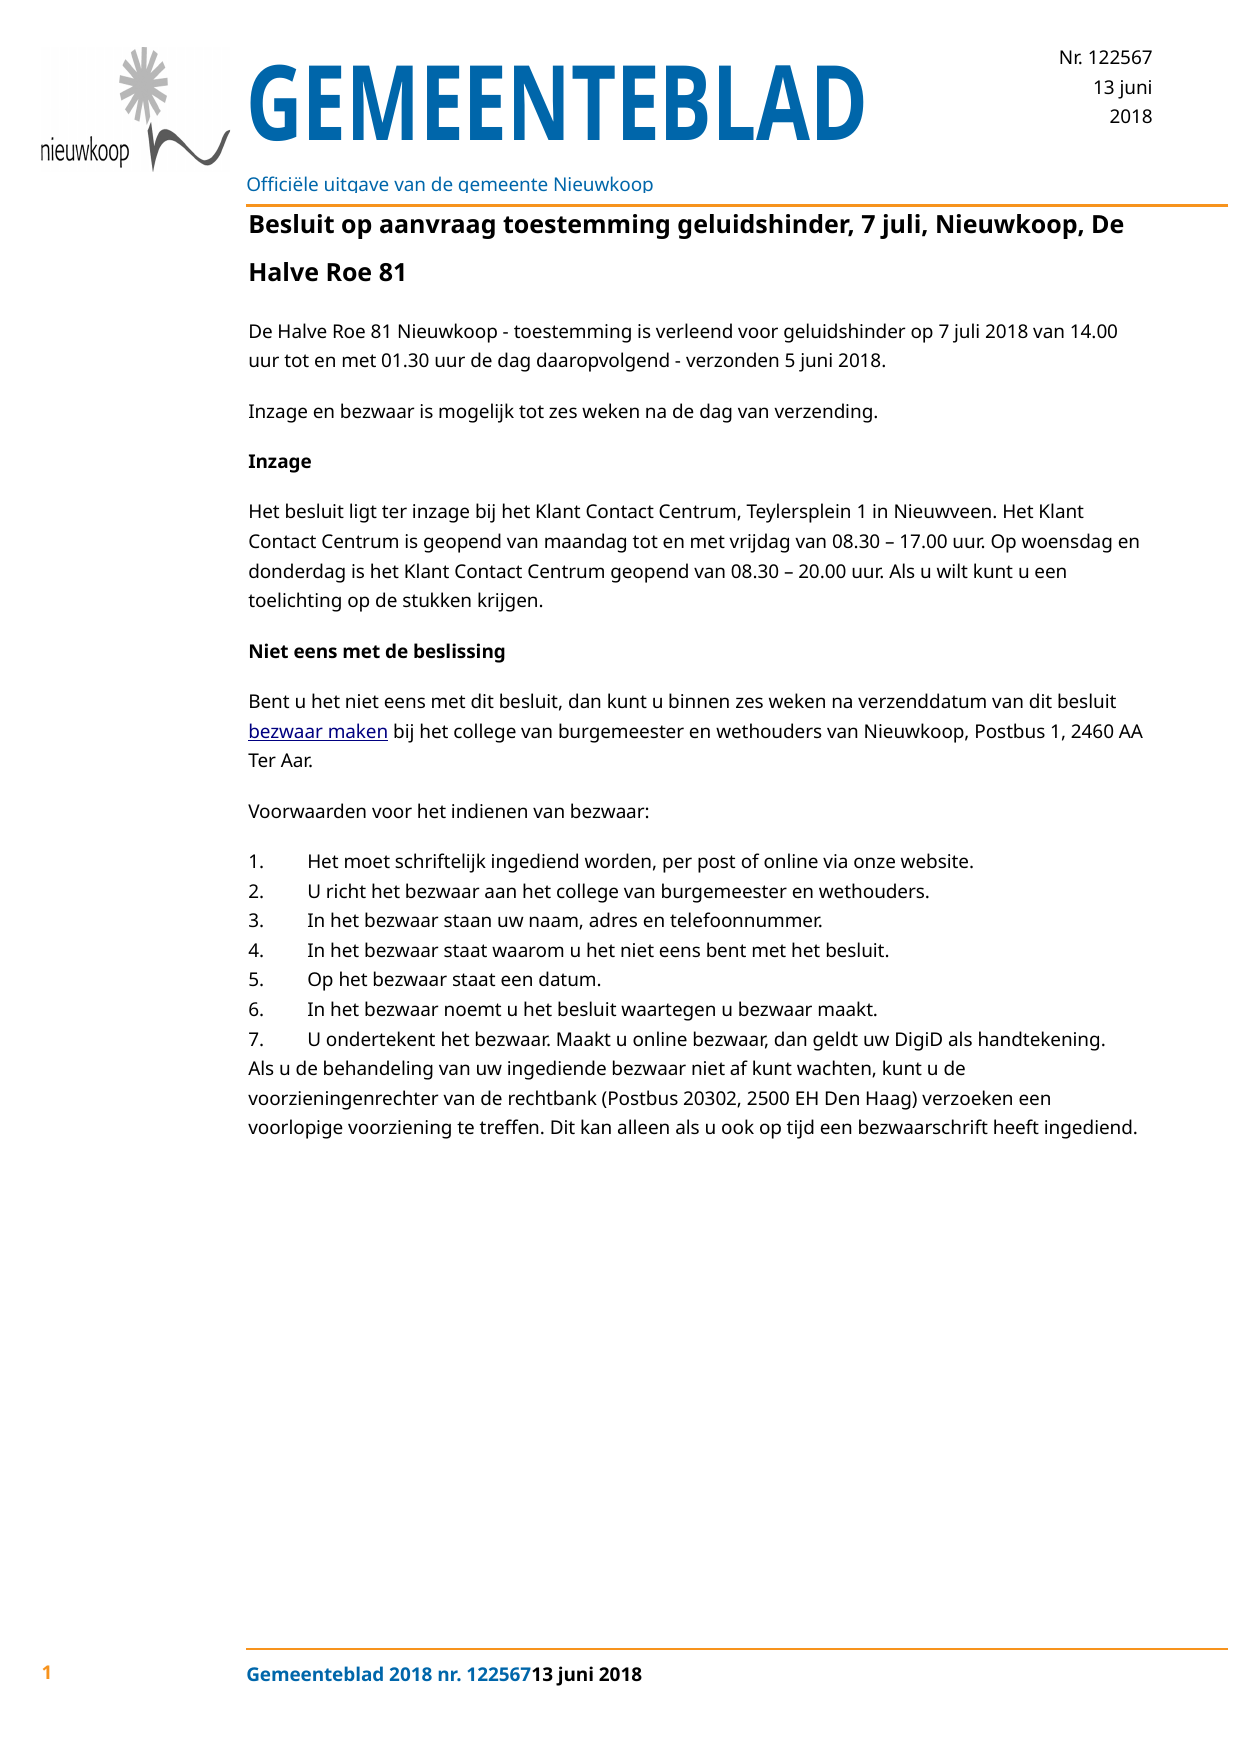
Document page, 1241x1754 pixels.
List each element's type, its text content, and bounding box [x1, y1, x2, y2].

text Voorwaarden voor het indienen van bezwaar: [248, 798, 1152, 824]
text De Halve Roe 81 Nieuwkoop - toestemming is verleend voor geluidshinder op 7 juli 2018 van 14.00 uur tot en met 01.30 uur de dag daaropvolgend - verzonden 5 juni 2018. [248, 318, 1152, 373]
text Besluit op aanvraag toestemming geluidshinder, 7 juli, Nieuwkoop, De Halve Roe 81 [248, 207, 1152, 288]
text Inzage [248, 448, 1152, 474]
picture [41, 47, 231, 172]
list In het bezwaar noemt u het besluit waartegen u bezwaar maakt. [248, 996, 1152, 1022]
text Als u de behandeling van uw ingediende bezwaar niet af kunt wachten, kunt u de voorzieningenrechter van de rechtbank (Postbus 20302, 2500 EH Den Haag) verzoeken een voorlopige voorziening te treffen. Dit kan alleen als u ook op tijd een bezwaarschrift heeft ingediend. [248, 1055, 1152, 1140]
text Inzage en bezwaar is mogelijk tot zes weken na de dag van verzending. [248, 398, 1152, 424]
list Op het bezwaar staat een datum. [248, 967, 1152, 992]
list In het bezwaar staat waarom u het niet eens bent met het besluit. [248, 937, 1152, 963]
text Het besluit ligt ter inzage bij het Klant Contact Centrum, Teylersplein 1 in Nieuwveen. Het Klant Contact Centrum is geopend van maandag tot en met vrijdag van 08.30 – 17.00 uur. Op woensdag en donderdag is het Klant Contact Centrum geopend van 08.30 – 20.00 uur. Als u wilt kunt u een toelichting op de stukken krijgen. [248, 499, 1152, 613]
list U ondertekent het bezwaar. Maakt u online bezwaar, dan geldt uw DigiD als handtekening. [248, 1026, 1152, 1052]
text Niet eens met de beslissing [248, 638, 1152, 664]
list In het bezwaar staan uw naam, adres en telefoonnummer. [248, 907, 1152, 933]
text Bent u het niet eens met dit besluit, dan kunt u binnen zes weken na verzenddatum van dit besluit bezwaar maken bij het college van burgemeester en wethouders van Nieuwkoop, Postbus 1, 2460 AA Ter Aar. [248, 688, 1152, 773]
list Het moet schriftelijk ingediend worden, per post of online via onze website. [248, 848, 1152, 874]
list U richt het bezwaar aan het college van burgemeester en wethouders. [248, 878, 1152, 904]
